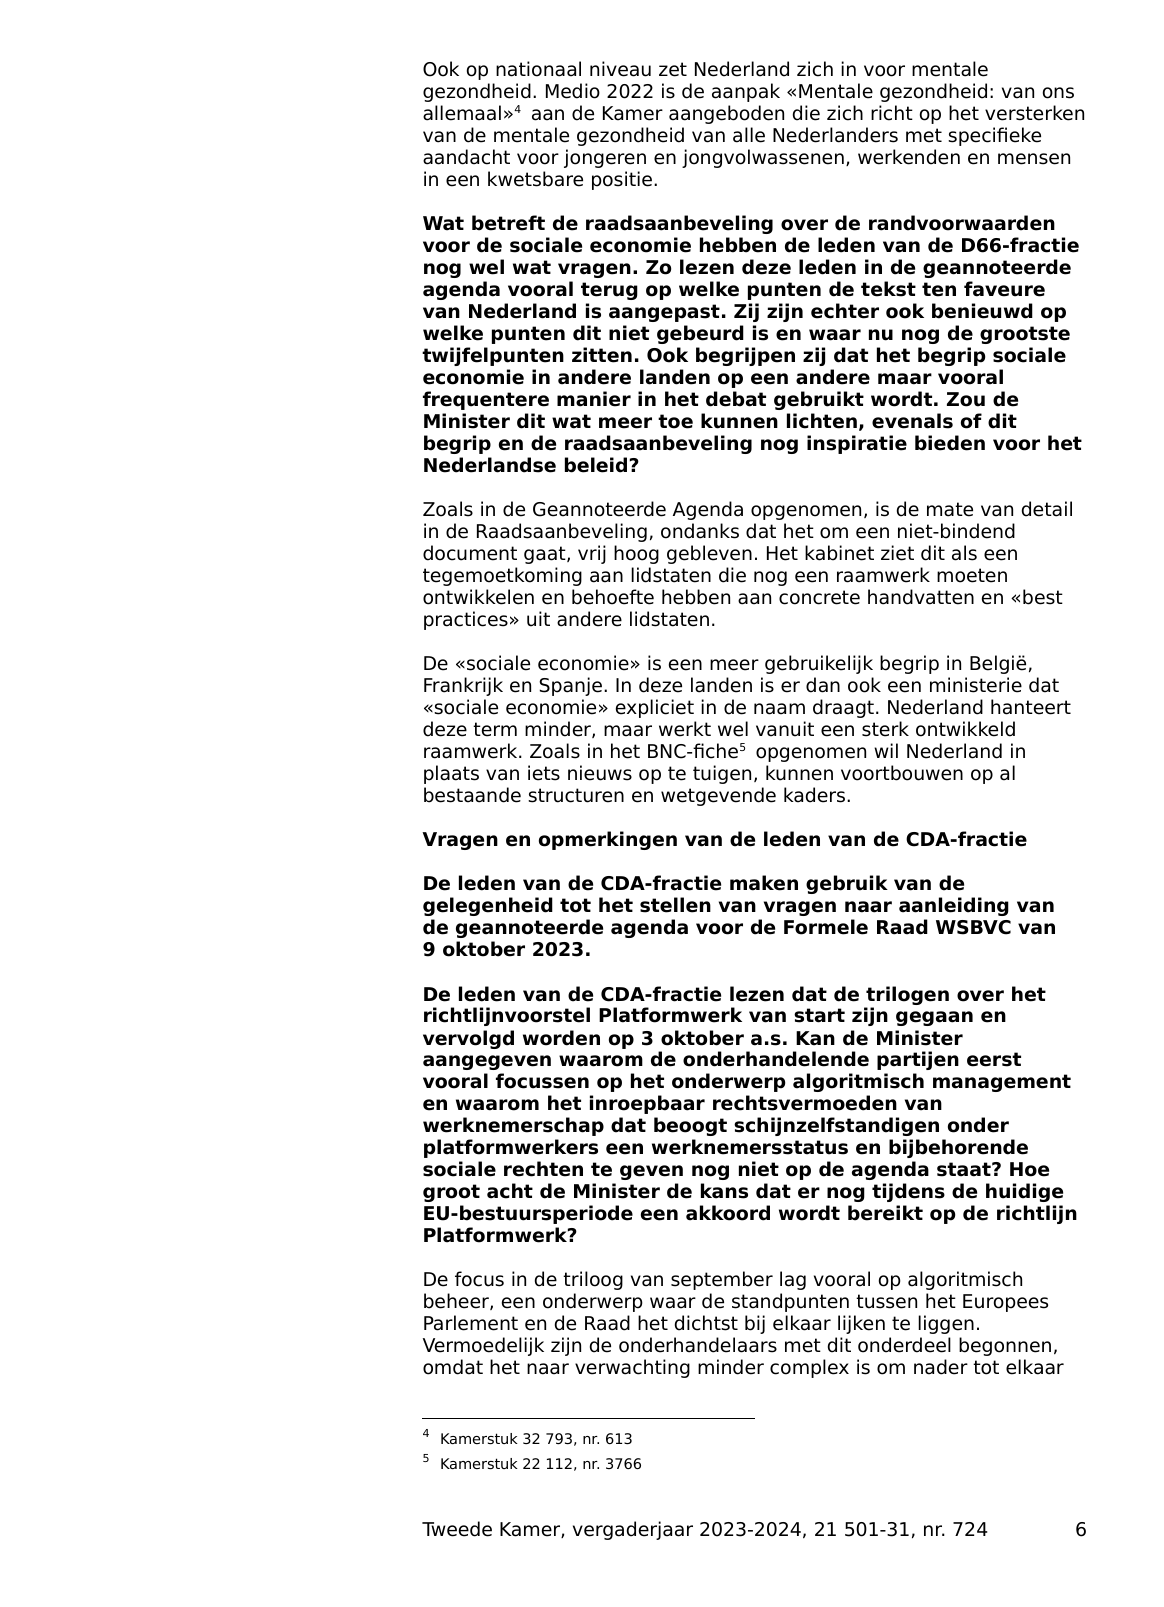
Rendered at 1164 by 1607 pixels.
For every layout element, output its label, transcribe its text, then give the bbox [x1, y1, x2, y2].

text Ook op nationaal niveau zet Nederland zich in voor mentale gezondheid. Medio 2022 is de aanpak «Mentale gezondheid: van ons allemaal» aan de Kamer aangeboden die zich richt op het versterken van de mentale gezondheid van alle Nederlanders met specifieke aandacht voor jongeren en jongvolwassenen, werkenden en mensen in een kwetsbare positie. [422, 59, 1087, 191]
text De leden van de CDA-fractie lezen dat de trilogen over het richtlijnvoorstel Platformwerk van start zijn gegaan en vervolgd worden op 3 oktober a.s. Kan de Minister aangegeven waarom de onderhandelende partijen eerst vooral focussen op het onderwerp algoritmisch management en waarom het inroepbaar rechtsvermoeden van werknemerschap dat beoogt schijnzelfstandigen onder platformwerkers een werknemersstatus en bijbehorende sociale rechten te geven nog niet op de agenda staat? Hoe groot acht de Minister de kans dat er nog tijdens de huidige EU-bestuursperiode een akkoord wordt bereikt op de richtlijn Platformwerk? [422, 983, 1087, 1247]
text Zoals in de Geannoteerde Agenda opgenomen, is de mate van detail in de Raadsaanbeveling, ondanks dat het om een niet-bindend document gaat, vrij hoog gebleven. Het kabinet ziet dit als een tegemoetkoming aan lidstaten die nog een raamwerk moeten ontwikkelen en behoefte hebben aan concrete handvatten en «best practices» uit andere lidstaten. [422, 499, 1087, 631]
subtitle Vragen en opmerkingen van de leden van de CDA-fractie [422, 829, 1087, 851]
text De «sociale economie» is een meer gebruikelijk begrip in België, Frankrijk en Spanje. In deze landen is er dan ook een ministerie dat «sociale economie» expliciet in de naam draagt. Nederland hanteert deze term minder, maar werkt wel vanuit een sterk ontwikkeld raamwerk. Zoals in het BNC-fiche opgenomen wil Nederland in plaats van iets nieuws op te tuigen, kunnen voortbouwen op al bestaande structuren en wetgevende kaders. [422, 653, 1087, 807]
text Wat betreft de raadsaanbeveling over de randvoorwaarden voor de sociale economie hebben de leden van de D66-fractie nog wel wat vragen. Zo lezen deze leden in de geannoteerde agenda vooral terug op welke punten de tekst ten faveure van Nederland is aangepast. Zij zijn echter ook benieuwd op welke punten dit niet gebeurd is en waar nu nog de grootste twijfelpunten zitten. Ook begrijpen zij dat het begrip sociale economie in andere landen op een andere maar vooral frequentere manier in het debat gebruikt wordt. Zou de Minister dit wat meer toe kunnen lichten, evenals of dit begrip en de raadsaanbeveling nog inspiratie bieden voor het Nederlandse beleid? [422, 213, 1087, 477]
text De focus in de triloog van september lag vooral op algoritmisch beheer, een onderwerp waar de standpunten tussen het Europees Parlement en de Raad het dichtst bij elkaar lijken te liggen. Vermoedelijk zijn de onderhandelaars met dit onderdeel begonnen, omdat het naar verwachting minder complex is om nader tot elkaar [422, 1269, 1087, 1379]
text Kamerstuk 32 793, nr. 613 [422, 1427, 1087, 1449]
text Kamerstuk 22 112, nr. 3766 [422, 1452, 1087, 1474]
text De leden van de CDA-fractie maken gebruik van de gelegenheid tot het stellen van vragen naar aanleiding van de geannoteerde agenda voor de Formele Raad WSBVC van 9 oktober 2023. [422, 873, 1087, 961]
